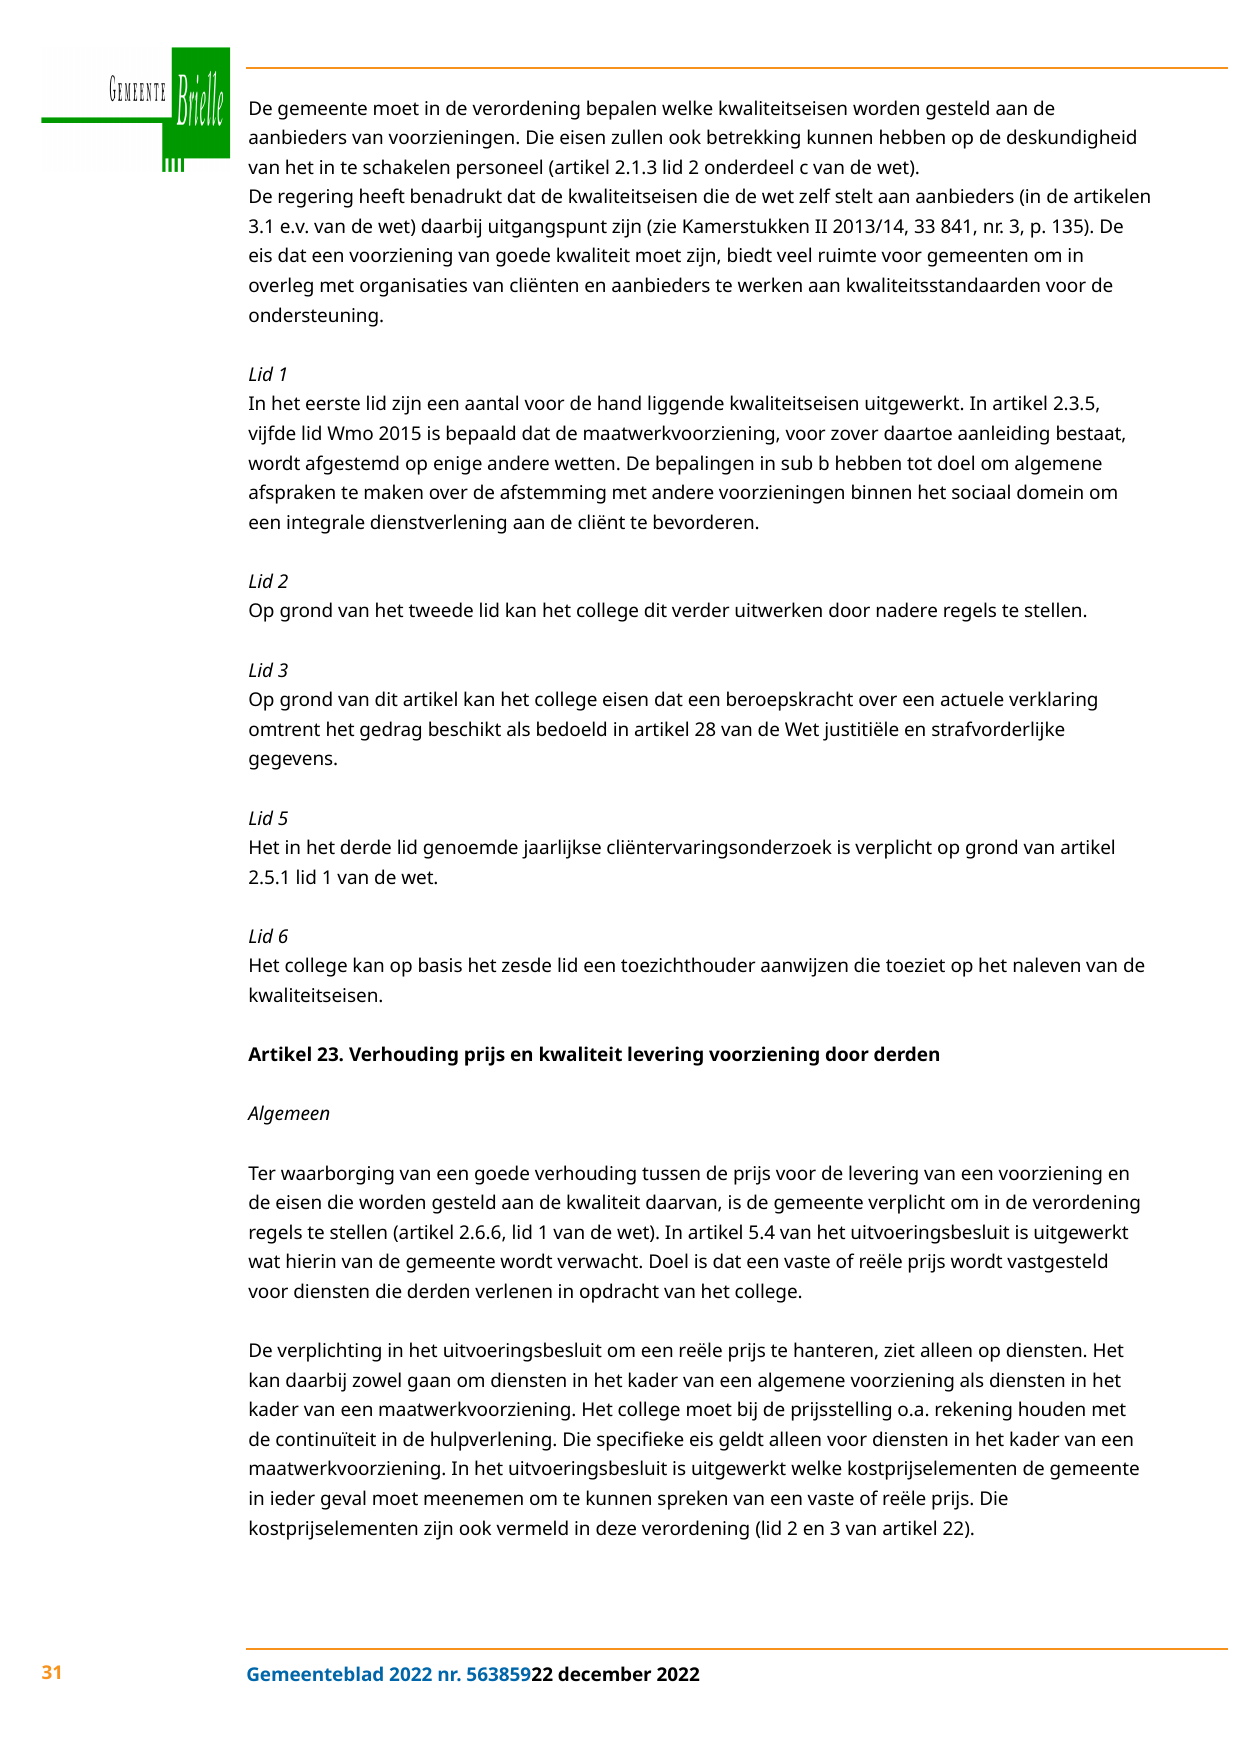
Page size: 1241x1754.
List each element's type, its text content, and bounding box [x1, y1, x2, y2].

text De gemeente moet in de verordening bepalen welke kwaliteitseisen worden gesteld aan de aanbieders van voorzieningen. Die eisen zullen ook betrekking kunnen hebben op de deskundigheid van het in te schakelen personeel (artikel 2.1.3 lid 2 onderdeel c van de wet). [248, 95, 1152, 180]
text Het in het derde lid genoemde jaarlijkse cliëntervaringsonderzoek is verplicht op grond van artikel 2.5.1 lid 1 van de wet. [248, 834, 1152, 890]
text Het college kan op basis het zesde lid een toezichthouder aanwijzen die toeziet op het naleven van de kwaliteitseisen. [248, 953, 1152, 1008]
text Lid 6 [248, 923, 1152, 949]
text De regering heeft benadrukt dat de kwaliteitseisen die de wet zelf stelt aan aanbieders (in de artikelen 3.1 e.v. van de wet) daarbij uitgangspunt zijn (zie Kamerstukken II 2013/14, 33 841, nr. 3, p. 135). De eis dat een voorziening van goede kwaliteit moet zijn, biedt veel ruimte voor gemeenten om in overleg met organisaties van cliënten en aanbieders te werken aan kwaliteitsstandaarden voor de ondersteuning. [248, 183, 1152, 328]
text Lid 2 [248, 568, 1152, 594]
text De verplichting in het uitvoeringsbesluit om een reële prijs te hanteren, ziet alleen op diensten. Het kan daarbij zowel gaan om diensten in het kader van een algemene voorziening als diensten in het kader van een maatwerkvoorziening. Het college moet bij de prijsstelling o.a. rekening houden met de continuïteit in de hulpverlening. Die specifieke eis geldt alleen voor diensten in het kader van een maatwerkvoorziening. In het uitvoeringsbesluit is uitgewerkt welke kostprijselementen de gemeente in ieder geval moet meenemen om te kunnen spreken van een vaste of reële prijs. Die kostprijselementen zijn ook vermeld in deze verordening (lid 2 en 3 van artikel 22). [248, 1337, 1152, 1541]
text Op grond van het tweede lid kan het college dit verder uitwerken door nadere regels te stellen. [248, 598, 1152, 623]
text Ter waarborging van een goede verhouding tussen de prijs voor de levering van een voorziening en de eisen die worden gesteld aan de kwaliteit daarvan, is de gemeente verplicht om in de verordening regels te stellen (artikel 2.6.6, lid 1 van de wet). In artikel 5.4 van het uitvoeringsbesluit is uitgewerkt wat hierin van de gemeente wordt verwacht. Doel is dat een vaste of reële prijs wordt vastgesteld voor diensten die derden verlenen in opdracht van het college. [248, 1160, 1152, 1304]
picture [41, 47, 231, 172]
text Lid 5 [248, 805, 1152, 831]
text Lid 1 [248, 361, 1152, 387]
text Op grond van dit artikel kan het college eisen dat een beroepskracht over een actuele verklaring omtrent het gedrag beschikt als bedoeld in artikel 28 van de Wet justitiële en strafvorderlijke gegevens. [248, 686, 1152, 771]
text In het eerste lid zijn een aantal voor de hand liggende kwaliteitseisen uitgewerkt. In artikel 2.3.5, vijfde lid Wmo 2015 is bepaald dat de maatwerkvoorziening, voor zover daartoe aanleiding bestaat, wordt afgestemd op enige andere wetten. De bepalingen in sub b hebben tot doel om algemene afspraken te maken over de afstemming met andere voorzieningen binnen het sociaal domein om een integrale dienstverlening aan de cliënt te bevorderen. [248, 391, 1152, 535]
text Algemeen [248, 1101, 1152, 1126]
text Artikel 23. Verhouding prijs en kwaliteit levering voorziening door derden [248, 1041, 1152, 1067]
text Lid 3 [248, 657, 1152, 683]
